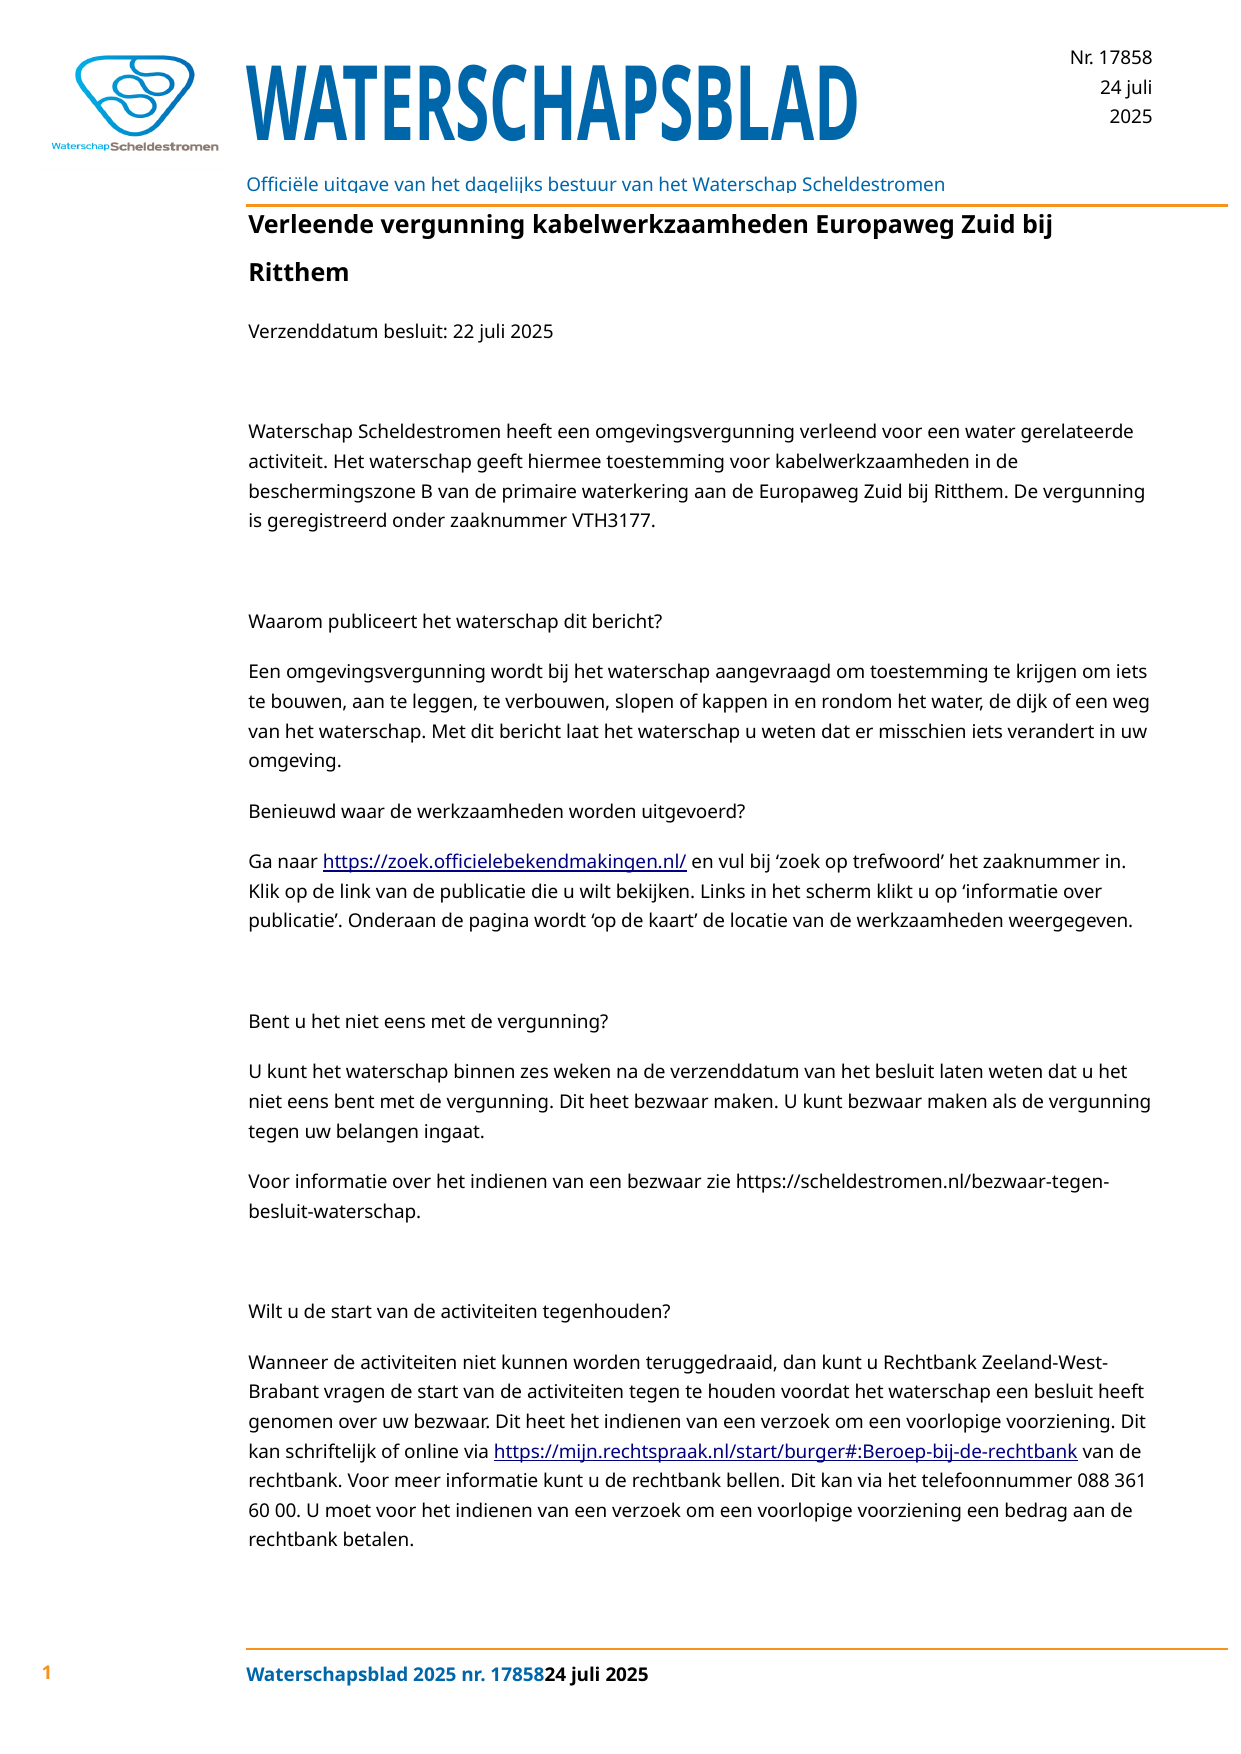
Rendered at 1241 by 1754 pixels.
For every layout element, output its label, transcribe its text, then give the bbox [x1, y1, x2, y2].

text Ga naar https://zoek.officielebekendmakingen.nl/ en vul bij ‘zoek op trefwoord’ het zaaknummer in. Klik op de link van de publicatie die u wilt bekijken. Links in het scherm klikt u op ‘informatie over publicatie’. Onderaan de pagina wordt ‘op de kaart’ de locatie van de werkzaamheden weergegeven. [248, 848, 1152, 933]
text Waterschap Scheldestromen heeft een omgevingsvergunning verleend voor een water gerelateerde activiteit. Het waterschap geeft hiermee toestemming voor kabelwerkzaamheden in de beschermingszone B van de primaire waterkering aan de Europaweg Zuid bij Ritthem. De vergunning is geregistreerd onder zaaknummer VTH3177. [248, 419, 1152, 533]
text Benieuwd waar de werkzaamheden worden uitgevoerd? [248, 798, 1152, 824]
text Waarom publiceert het waterschap dit bericht? [248, 608, 1152, 634]
text Bent u het niet eens met de vergunning? [248, 1008, 1152, 1034]
text Wanneer de activiteiten niet kunnen worden teruggedraaid, dan kunt u Rechtbank Zeeland-West-Brabant vragen de start van de activiteiten tegen te houden voordat het waterschap een besluit heeft genomen over uw bezwaar. Dit heet het indienen van een verzoek om een voorlopige voorziening. Dit kan schriftelijk of online via https://mijn.rechtspraak.nl/start/burger#:Beroep-bij-de-rechtbank van de rechtbank. Voor meer informatie kunt u de rechtbank bellen. Dit kan via het telefoonnummer 088 361 60 00. U moet voor het indienen van een verzoek om een voorlopige voorziening een bedrag aan de rechtbank betalen. [248, 1349, 1152, 1552]
text U kunt het waterschap binnen zes weken na de verzenddatum van het besluit laten weten dat u het niet eens bent met de vergunning. Dit heet bezwaar maken. U kunt bezwaar maken als de vergunning tegen uw belangen ingaat. [248, 1059, 1152, 1144]
text Verleende vergunning kabelwerkzaamheden Europaweg Zuid bij Ritthem [248, 207, 1152, 288]
text Voor informatie over het indienen van een bezwaar zie https://scheldestromen.nl/bezwaar-tegen-besluit-waterschap. [248, 1168, 1152, 1224]
text Wilt u de start van de activiteiten tegenhouden? [248, 1299, 1152, 1324]
text Verzenddatum besluit: 22 juli 2025 [248, 318, 1152, 344]
text Een omgevingsvergunning wordt bij het waterschap aangevraagd om toestemming te krijgen om iets te bouwen, aan te leggen, te verbouwen, slopen of kappen in en rondom het water, de dijk of een weg van het waterschap. Met dit bericht laat het waterschap u weten dat er misschien iets verandert in uw omgeving. [248, 659, 1152, 773]
picture [41, 47, 231, 172]
